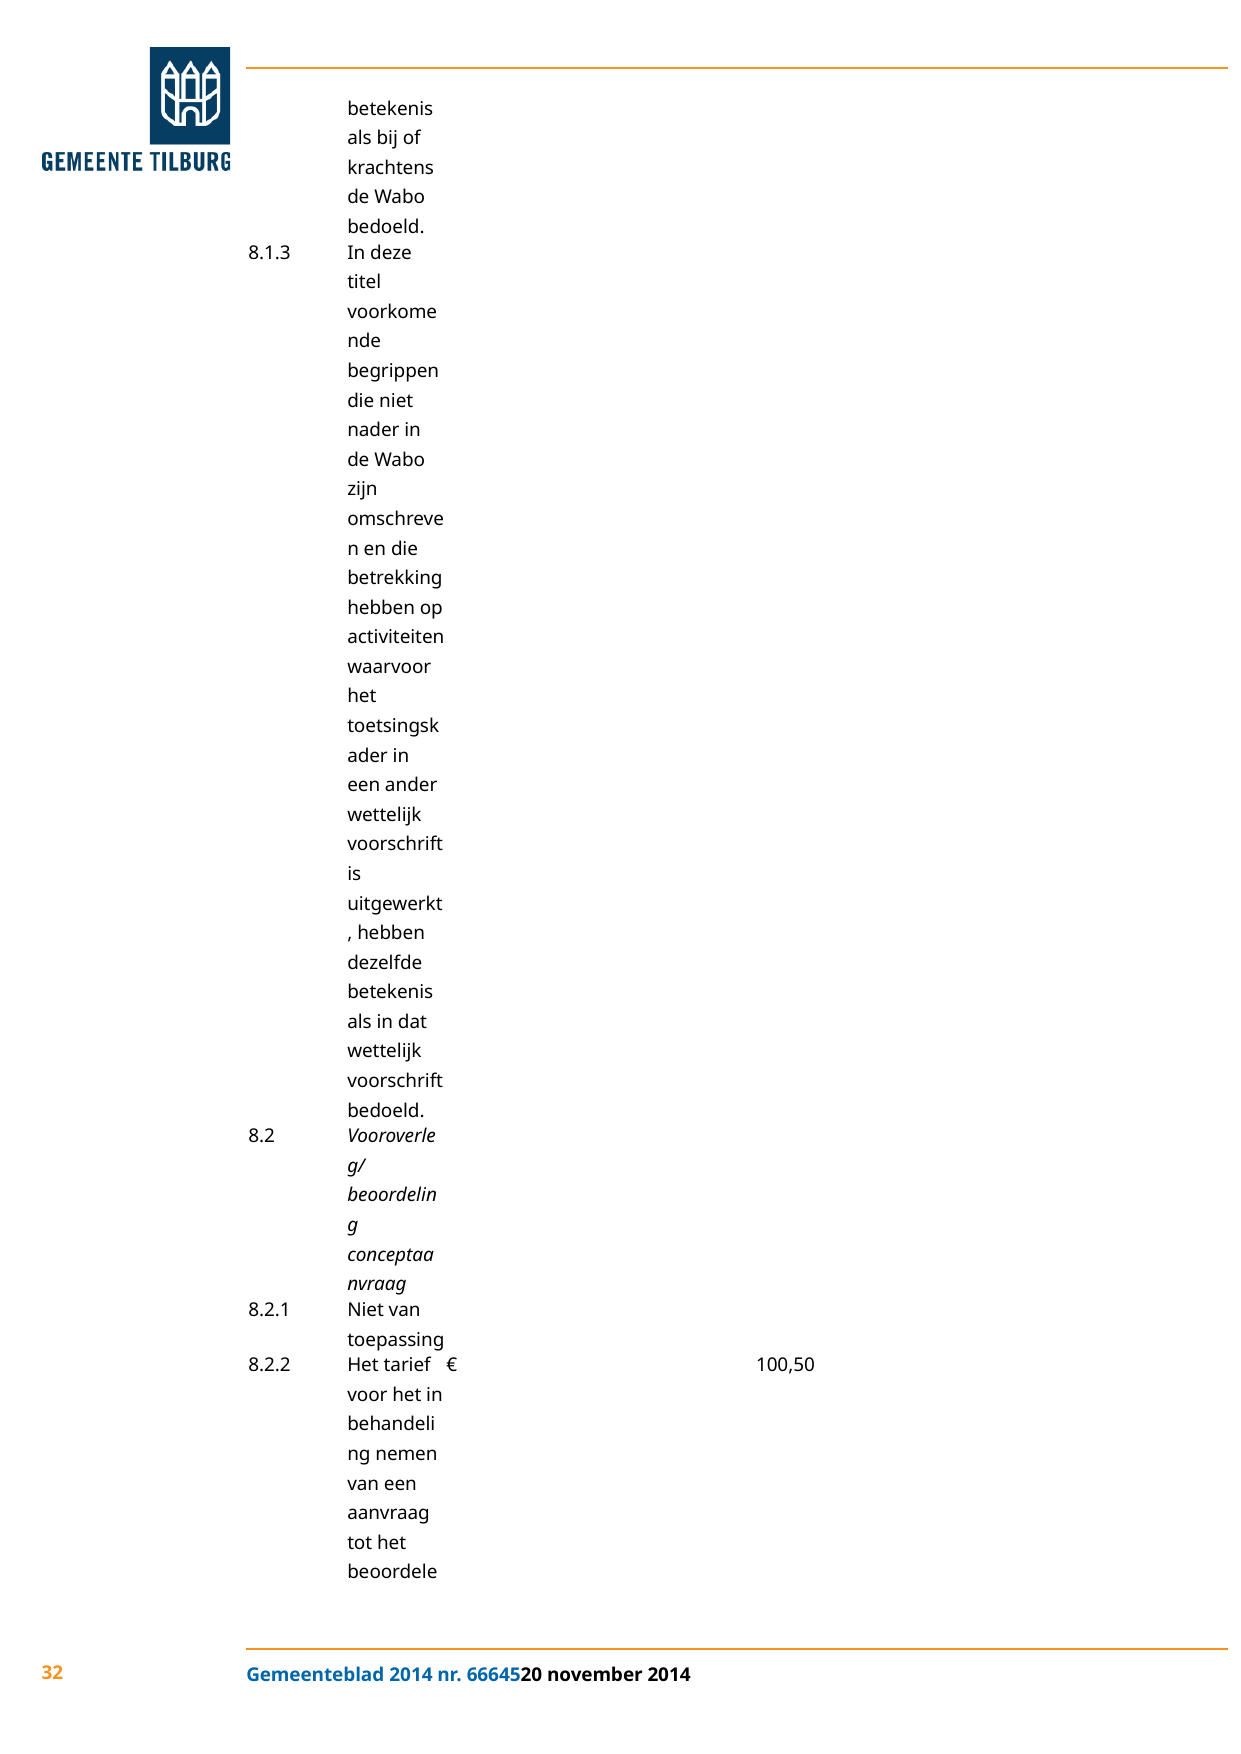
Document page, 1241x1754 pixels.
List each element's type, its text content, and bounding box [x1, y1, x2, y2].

table_cell [446, 1296, 756, 1351]
table_cell 100,50 [756, 1351, 855, 1584]
table_cell [756, 1296, 855, 1351]
table_cell 8.1.3 [248, 239, 347, 1122]
table_cell [756, 1123, 855, 1296]
table_cell [446, 95, 756, 239]
picture [41, 47, 231, 172]
table_cell 8.2.2 [248, 1351, 347, 1584]
table_cell 8.2 [248, 1123, 347, 1296]
table_cell In deze titel voorkomende begrippen die niet nader in de Wabo zijn omschreven en die betrekking hebben op activiteiten waarvoor het toetsingskader in een ander wettelijk voorschrift is uitgewerkt, hebben dezelfde betekenis als in dat wettelijk voorschrift bedoeld. [347, 239, 446, 1122]
table_cell Niet van toepassing [347, 1296, 446, 1351]
table_cell betekenis als bij of krachtens de Wabo bedoeld. [347, 95, 446, 239]
table_cell Het tarief voor het in behandeling nemen van een aanvraag tot het beoordele [347, 1351, 446, 1584]
table_cell [756, 239, 855, 1122]
table_cell 8.2.1 [248, 1296, 347, 1351]
table_cell € [446, 1351, 756, 1584]
table_cell [756, 95, 855, 239]
table_cell Vooroverleg/beoordeling conceptaanvraag [347, 1123, 446, 1296]
table_cell [446, 1123, 756, 1296]
table_cell [248, 95, 347, 239]
table_cell [446, 239, 756, 1122]
